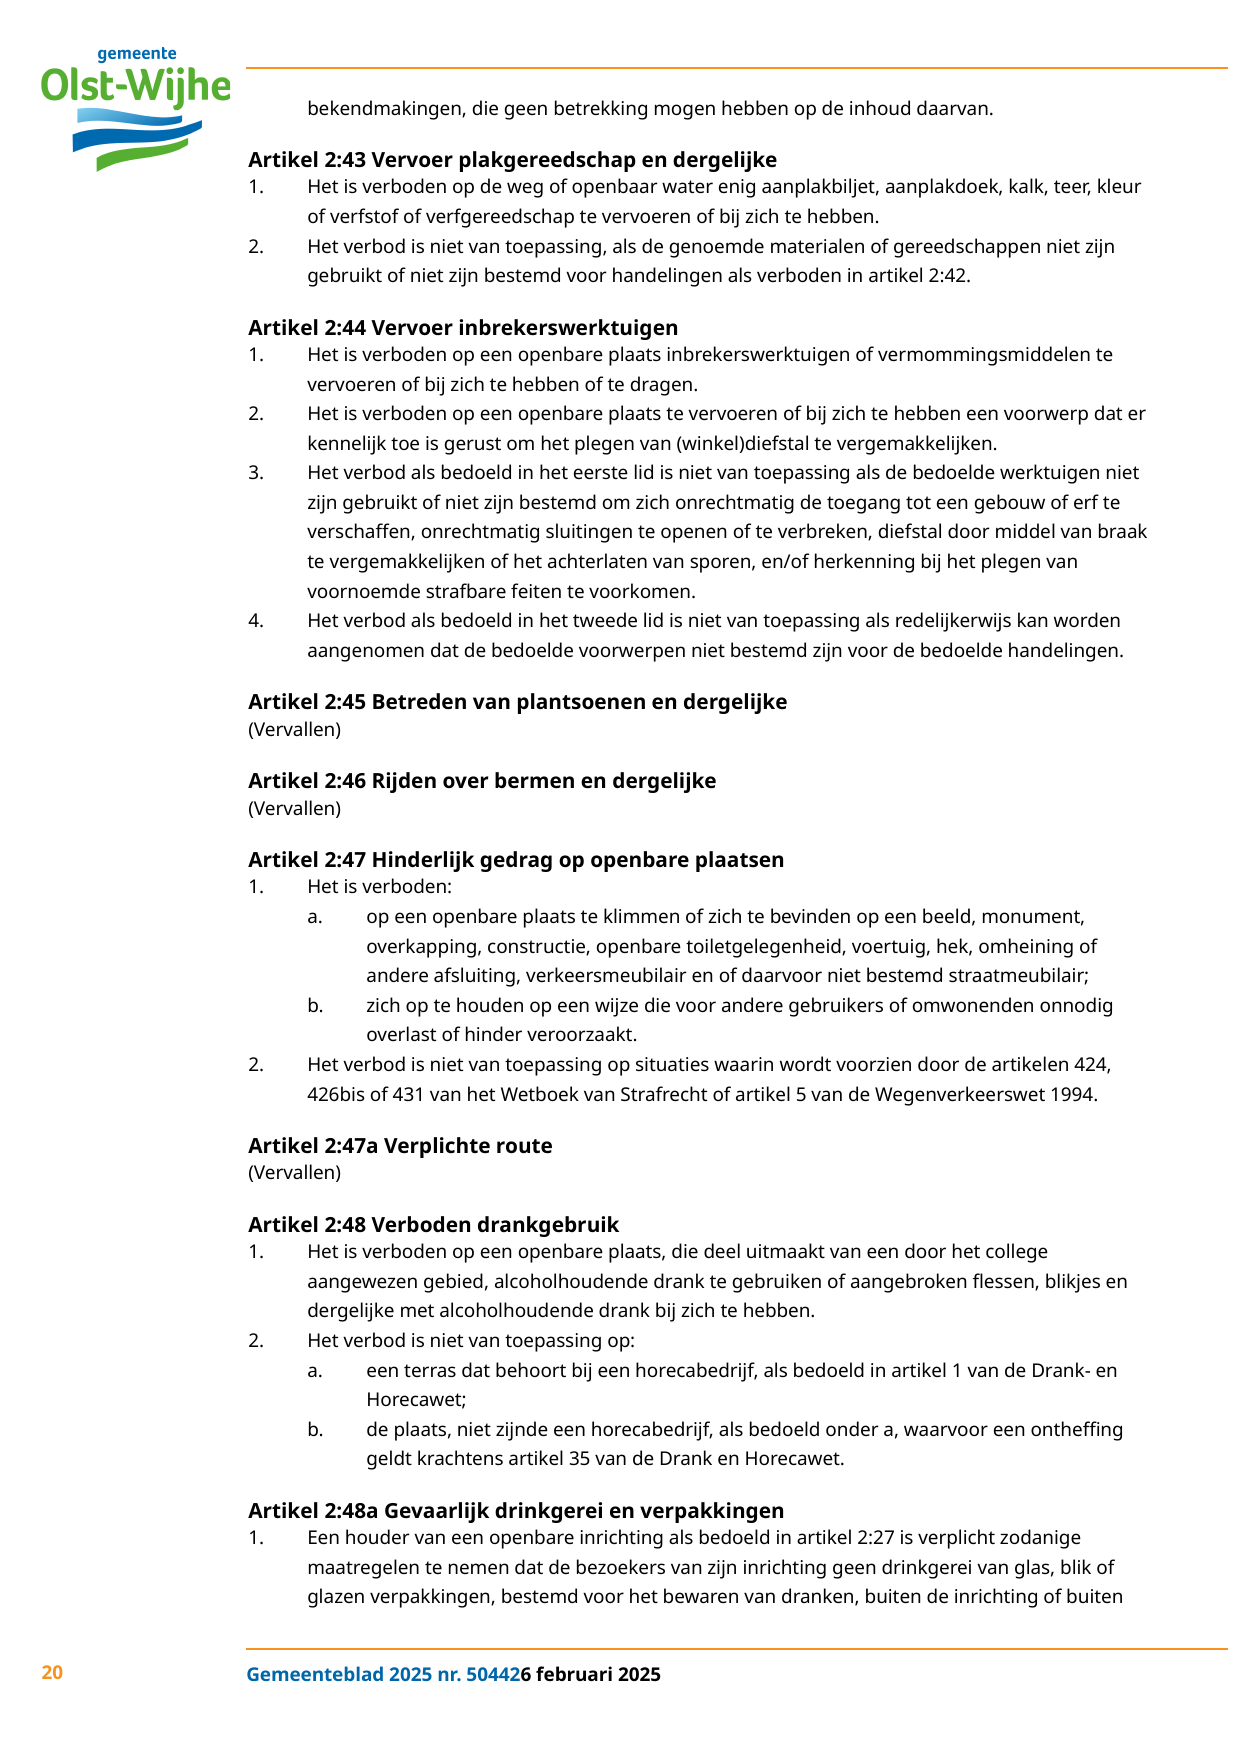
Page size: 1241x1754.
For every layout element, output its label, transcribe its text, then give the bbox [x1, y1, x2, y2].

text Artikel 2:48a Gevaarlijk drinkgerei en verpakkingen [248, 1496, 1152, 1524]
list Het is verboden op een openbare plaats, die deel uitmaakt van een door het college aangewezen gebied, alcoholhoudende drank te gebruiken of aangebroken flessen, blikjes en dergelijke met alcoholhoudende drank bij zich te hebben. [248, 1238, 1152, 1323]
list op een openbare plaats te klimmen of zich te bevinden op een beeld, monument, overkapping, constructie, openbare toiletgelegenheid, voertuig, hek, omheining of andere afsluiting, verkeersmeubilair en of daarvoor niet bestemd straatmeubilair; [307, 903, 1152, 988]
text Artikel 2:48 Verboden drankgebruik [248, 1210, 1152, 1238]
list Het verbod is niet van toepassing op: [248, 1327, 1152, 1353]
list Het is verboden op de weg of openbaar water enig aanplakbiljet, aanplakdoek, kalk, teer, kleur of verfstof of verfgereedschap te vervoeren of bij zich te hebben. [248, 174, 1152, 229]
text (Vervallen) [248, 1159, 1152, 1185]
picture [41, 47, 231, 172]
list Het verbod als bedoeld in het tweede lid is niet van toepassing als redelijkerwijs kan worden aangenomen dat de bedoelde voorwerpen niet bestemd zijn voor de bedoelde handelingen. [248, 607, 1152, 663]
list Het verbod is niet van toepassing op situaties waarin wordt voorzien door de artikelen 424, 426bis of 431 van het Wetboek van Strafrecht of artikel 5 van de Wegenverkeerswet 1994. [248, 1051, 1152, 1106]
list zich op te houden op een wijze die voor andere gebruikers of omwonenden onnodig overlast of hinder veroorzaakt. [307, 992, 1152, 1047]
text (Vervallen) [248, 795, 1152, 821]
list Het is verboden: [248, 874, 1152, 899]
list een terras dat behoort bij een horecabedrijf, als bedoeld in artikel 1 van de Drank- en Horecawet; [307, 1357, 1152, 1412]
list Het verbod is niet van toepassing, als de genoemde materialen of gereedschappen niet zijn gebruikt of niet zijn bestemd voor handelingen als verboden in artikel 2:42. [248, 233, 1152, 288]
list Het is verboden op een openbare plaats inbrekerswerktuigen of vermommingsmiddelen te vervoeren of bij zich te hebben of te dragen. [248, 341, 1152, 397]
list Het verbod als bedoeld in het eerste lid is niet van toepassing als de bedoelde werktuigen niet zijn gebruikt of niet zijn bestemd om zich onrechtmatig de toegang tot een gebouw of erf te verschaffen, onrechtmatig sluitingen te openen of te verbreken, diefstal door middel van braak te vergemakkelijken of het achterlaten van sporen, en/of herkenning bij het plegen van voornoemde strafbare feiten te voorkomen. [248, 459, 1152, 604]
list Het is verboden op een openbare plaats te vervoeren of bij zich te hebben een voorwerp dat er kennelijk toe is gerust om het plegen van (winkel)diefstal te vergemakkelijken. [248, 400, 1152, 456]
text (Vervallen) [248, 716, 1152, 742]
text Artikel 2:45 Betreden van plantsoenen en dergelijke [248, 687, 1152, 716]
list Een houder van een openbare inrichting als bedoeld in artikel 2:27 is verplicht zodanige maatregelen te nemen dat de bezoekers van zijn inrichting geen drinkgerei van glas, blik of glazen verpakkingen, bestemd voor het bewaren van dranken, buiten de inrichting of buiten [248, 1524, 1152, 1609]
list bekendmakingen, die geen betrekking mogen hebben op de inhoud daarvan. [248, 95, 1152, 121]
text Artikel 2:47a Verplichte route [248, 1131, 1152, 1159]
text Artikel 2:47 Hinderlijk gedrag op openbare plaatsen [248, 845, 1152, 874]
text Artikel 2:44 Vervoer inbrekerswerktuigen [248, 313, 1152, 341]
text Artikel 2:46 Rijden over bermen en dergelijke [248, 766, 1152, 795]
text Artikel 2:43 Vervoer plakgereedschap en dergelijke [248, 145, 1152, 174]
list de plaats, niet zijnde een horecabedrijf, als bedoeld onder a, waarvoor een ontheffing geldt krachtens artikel 35 van de Drank en Horecawet. [307, 1416, 1152, 1471]
